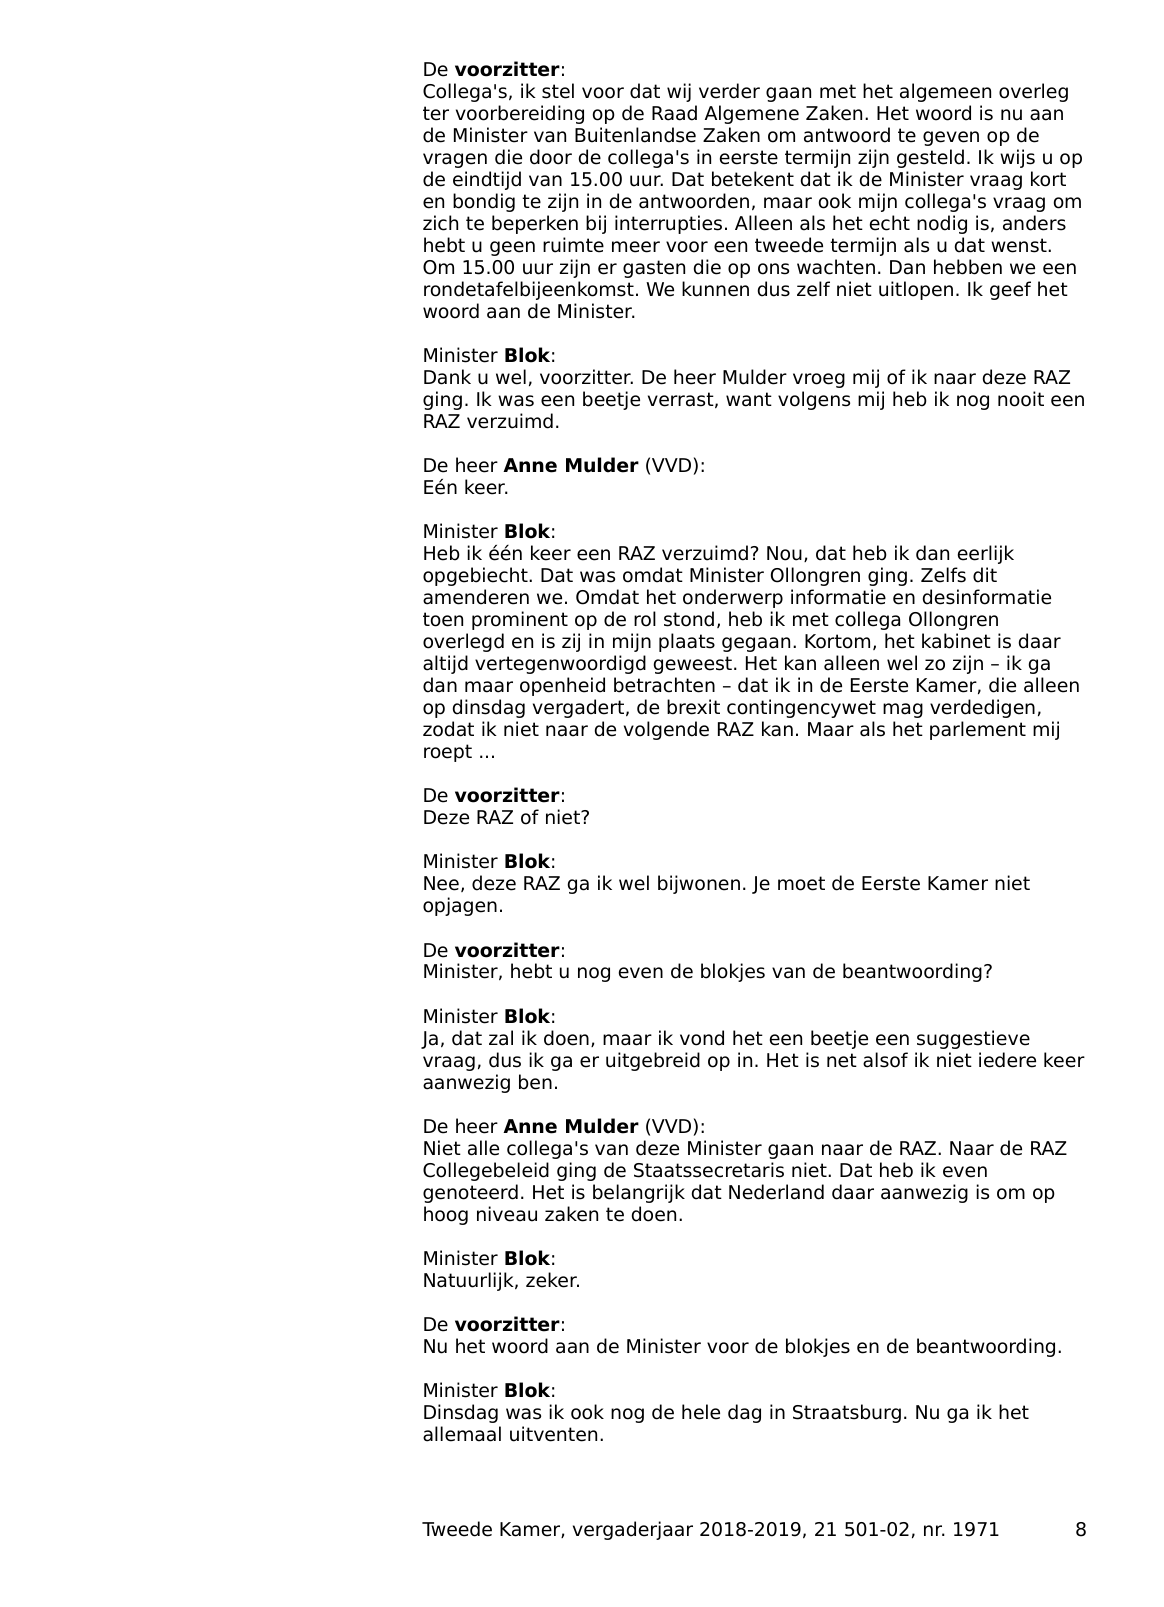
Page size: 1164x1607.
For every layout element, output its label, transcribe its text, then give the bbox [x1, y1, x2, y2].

text De voorzitter: [422, 1314, 1087, 1336]
text Ja, dat zal ik doen, maar ik vond het een beetje een suggestieve vraag, dus ik ga er uitgebreid op in. Het is net alsof ik niet iedere keer aanwezig ben. [422, 1028, 1087, 1093]
text Minister Blok: [422, 851, 1087, 873]
text Minister Blok: [422, 1006, 1087, 1028]
text De voorzitter: [422, 785, 1087, 807]
text Heb ik één keer een RAZ verzuimd? Nou, dat heb ik dan eerlijk opgebiecht. Dat was omdat Minister Ollongren ging. Zelfs dit amenderen we. Omdat het onderwerp informatie en desinformatie toen prominent op de rol stond, heb ik met collega Ollongren overlegd en is zij in mijn plaats gegaan. Kortom, het kabinet is daar altijd vertegenwoordigd geweest. Het kan alleen wel zo zijn – ik ga dan maar openheid betrachten – dat ik in de Eerste Kamer, die alleen op dinsdag vergadert, de brexit contingencywet mag verdedigen, zodat ik niet naar de volgende RAZ kan. Maar als het parlement mij roept ... [422, 543, 1087, 763]
text De heer Anne Mulder (VVD): [422, 1116, 1087, 1138]
text Collega's, ik stel voor dat wij verder gaan met het algemeen overleg ter voorbereiding op de Raad Algemene Zaken. Het woord is nu aan de Minister van Buitenlandse Zaken om antwoord te geven op de vragen die door de collega's in eerste termijn zijn gesteld. Ik wijs u op de eindtijd van 15.00 uur. Dat betekent dat ik de Minister vraag kort en bondig te zijn in de antwoorden, maar ook mijn collega's vraag om zich te beperken bij interrupties. Alleen als het echt nodig is, anders hebt u geen ruimte meer voor een tweede termijn als u dat wenst. Om 15.00 uur zijn er gasten die op ons wachten. Dan hebben we een rondetafelbijeenkomst. We kunnen dus zelf niet uitlopen. Ik geef het woord aan de Minister. [422, 81, 1087, 323]
text Niet alle collega's van deze Minister gaan naar de RAZ. Naar de RAZ Collegebeleid ging de Staatssecretaris niet. Dat heb ik even genoteerd. Het is belangrijk dat Nederland daar aanwezig is om op hoog niveau zaken te doen. [422, 1138, 1087, 1226]
text Minister Blok: [422, 1380, 1087, 1402]
text Minister Blok: [422, 345, 1087, 367]
text De voorzitter: [422, 939, 1087, 961]
text Dinsdag was ik ook nog de hele dag in Straatsburg. Nu ga ik het allemaal uitventen. [422, 1402, 1087, 1446]
text De heer Anne Mulder (VVD): [422, 455, 1087, 477]
text Eén keer. [422, 477, 1087, 499]
text Nu het woord aan de Minister voor de blokjes en de beantwoording. [422, 1336, 1087, 1358]
text Deze RAZ of niet? [422, 807, 1087, 829]
text Minister Blok: [422, 521, 1087, 543]
text Dank u wel, voorzitter. De heer Mulder vroeg mij of ik naar deze RAZ ging. Ik was een beetje verrast, want volgens mij heb ik nog nooit een RAZ verzuimd. [422, 367, 1087, 433]
text Minister, hebt u nog even de blokjes van de beantwoording? [422, 961, 1087, 983]
text Natuurlijk, zeker. [422, 1270, 1087, 1292]
text De voorzitter: [422, 59, 1087, 81]
text Nee, deze RAZ ga ik wel bijwonen. Je moet de Eerste Kamer niet opjagen. [422, 873, 1087, 917]
text Minister Blok: [422, 1248, 1087, 1270]
